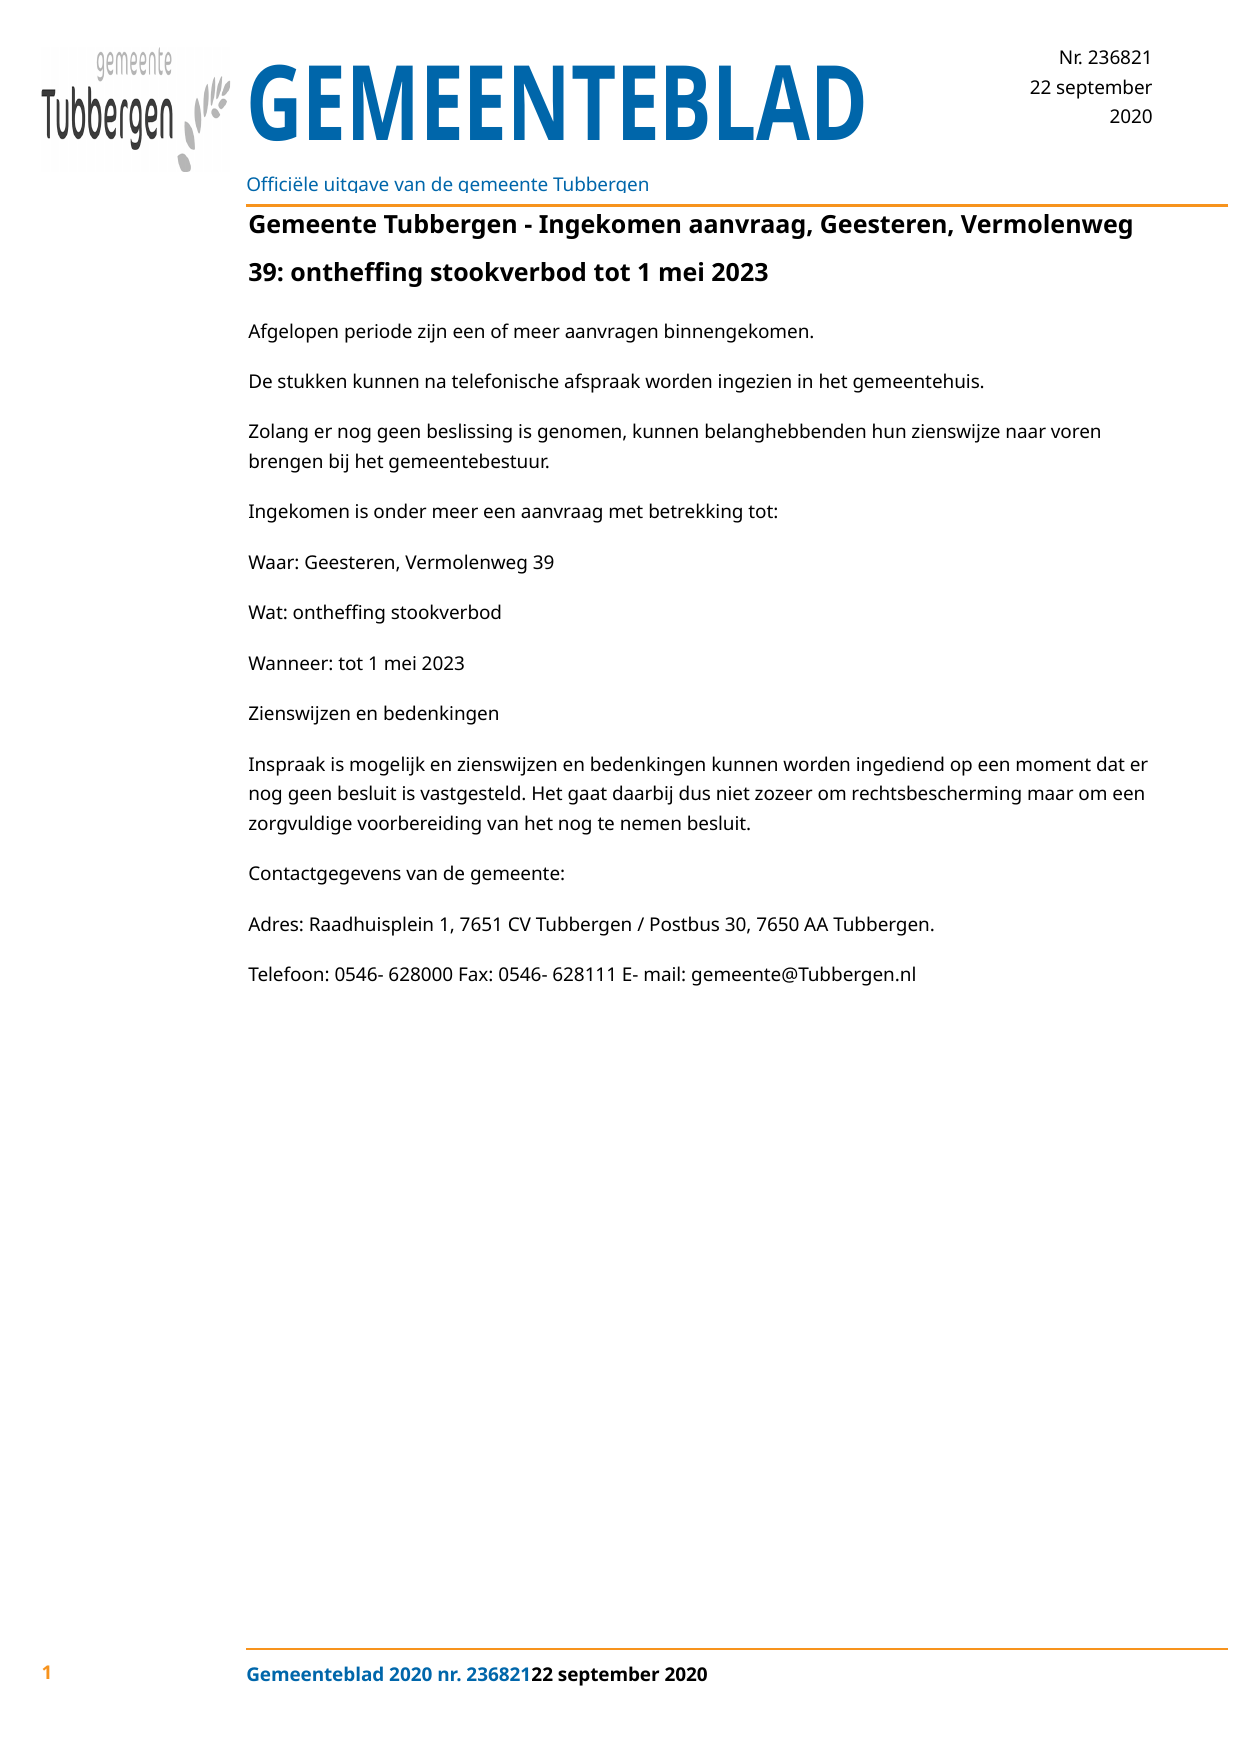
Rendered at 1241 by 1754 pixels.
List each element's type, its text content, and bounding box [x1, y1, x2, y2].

text Adres: Raadhuisplein 1, 7651 CV Tubbergen / Postbus 30, 7650 AA Tubbergen. [248, 911, 1152, 937]
text Zienswijzen en bedenkingen [248, 700, 1152, 726]
text De stukken kunnen na telefonische afspraak worden ingezien in het gemeentehuis. [248, 368, 1152, 394]
text Zolang er nog geen beslissing is genomen, kunnen belanghebbenden hun zienswijze naar voren brengen bij het gemeentebestuur. [248, 419, 1152, 474]
text Waar: Geesteren, Vermolenweg 39 [248, 549, 1152, 575]
text Contactgegevens van de gemeente: [248, 860, 1152, 886]
text Gemeente Tubbergen - Ingekomen aanvraag, Geesteren, Vermolenweg 39: ontheffing stookverbod tot 1 mei 2023 [248, 207, 1152, 288]
text Afgelopen periode zijn een of meer aanvragen binnengekomen. [248, 318, 1152, 344]
text Wanneer: tot 1 mei 2023 [248, 650, 1152, 676]
text Wat: ontheffing stookverbod [248, 599, 1152, 625]
text Inspraak is mogelijk en zienswijzen en bedenkingen kunnen worden ingediend op een moment dat er nog geen besluit is vastgesteld. Het gaat daarbij dus niet zozeer om rechtsbescherming maar om een zorgvuldige voorbereiding van het nog te nemen besluit. [248, 751, 1152, 836]
text Ingekomen is onder meer een aanvraag met betrekking tot: [248, 499, 1152, 524]
picture [41, 47, 231, 172]
text Telefoon: 0546- 628000 Fax: 0546- 628111 E- mail: gemeente@Tubbergen.nl [248, 961, 1152, 987]
